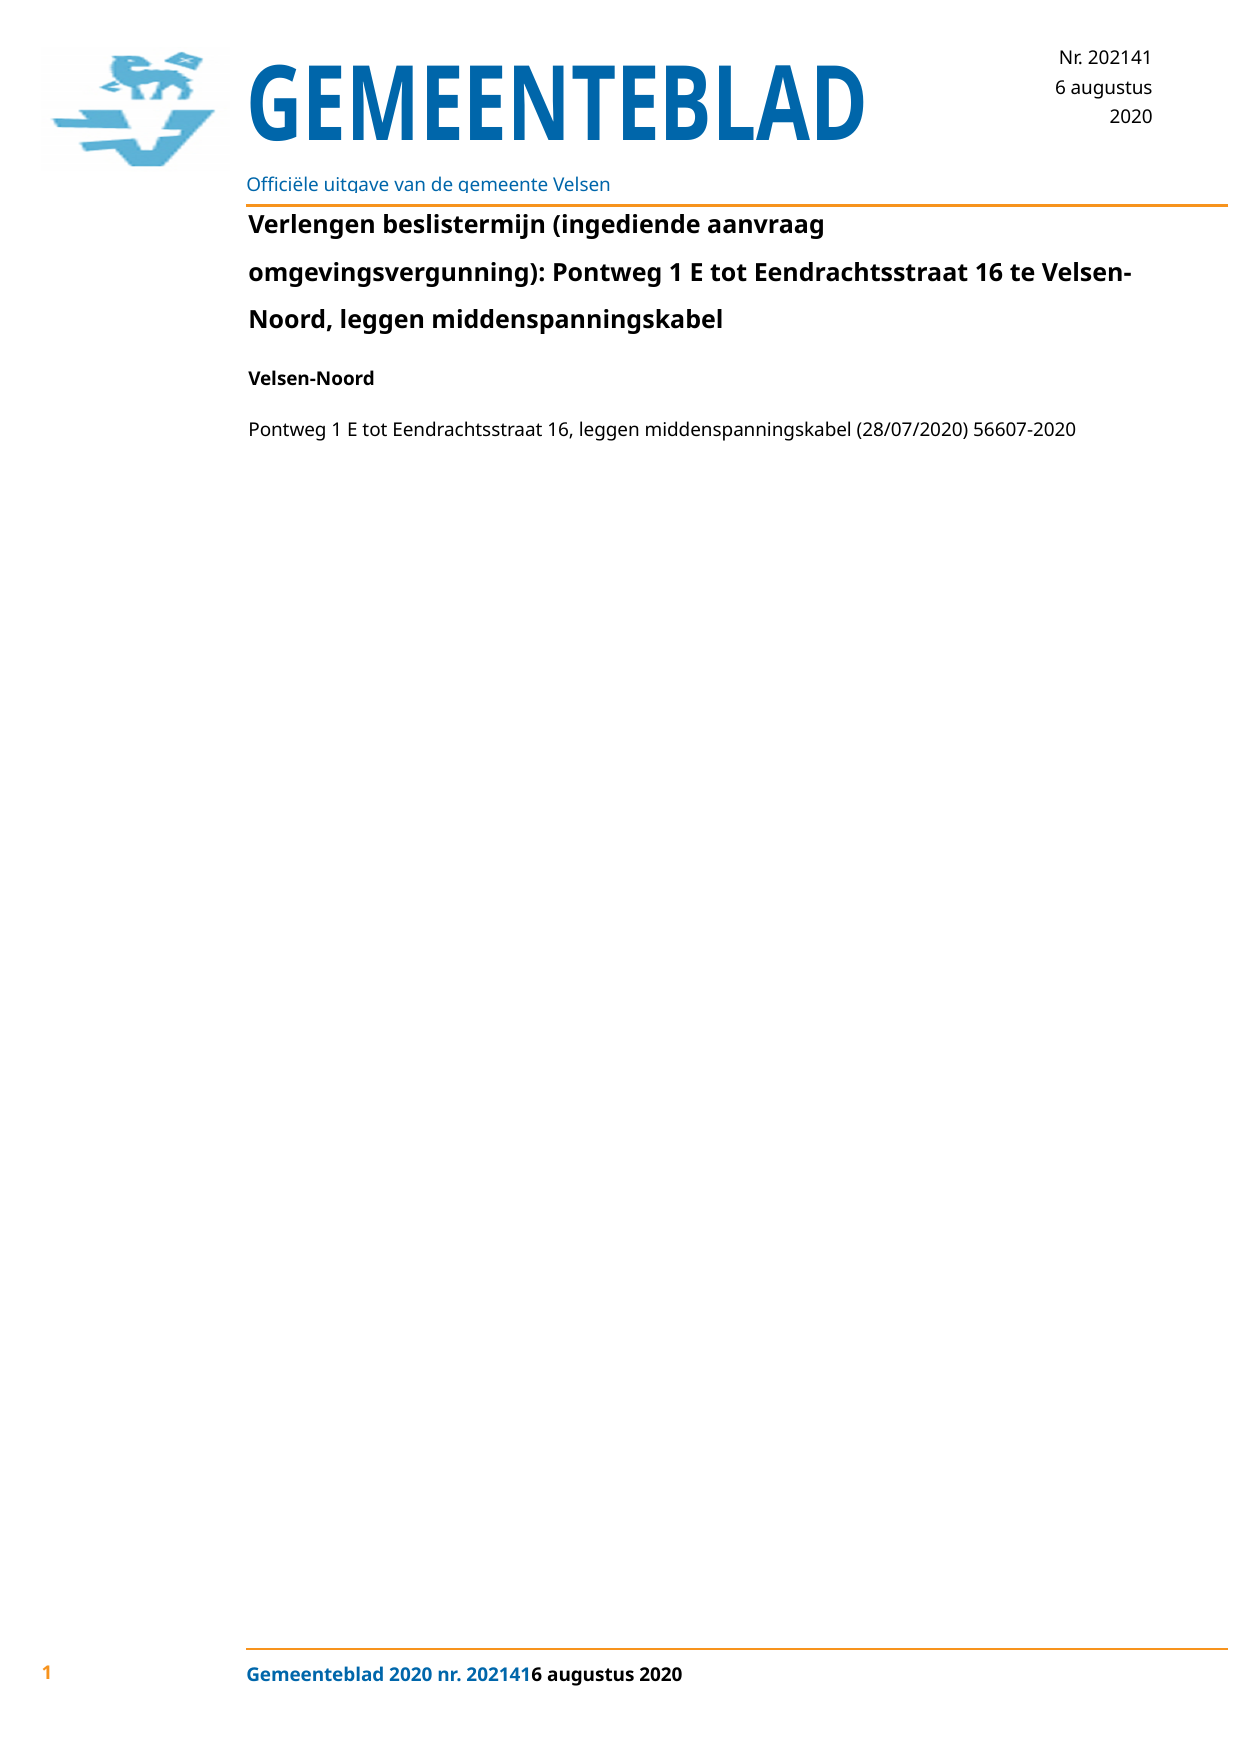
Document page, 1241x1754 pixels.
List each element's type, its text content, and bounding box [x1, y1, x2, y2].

text Pontweg 1 E tot Eendrachtsstraat 16, leggen middenspanningskabel (28/07/2020) 56607-2020 [248, 416, 1152, 442]
text Velsen-Noord [248, 366, 1152, 391]
text Verlengen beslistermijn (ingediende aanvraag omgevingsvergunning): Pontweg 1 E tot Eendrachtsstraat 16 te Velsen-Noord, leggen middenspanningskabel [248, 207, 1152, 336]
picture [41, 47, 231, 172]
